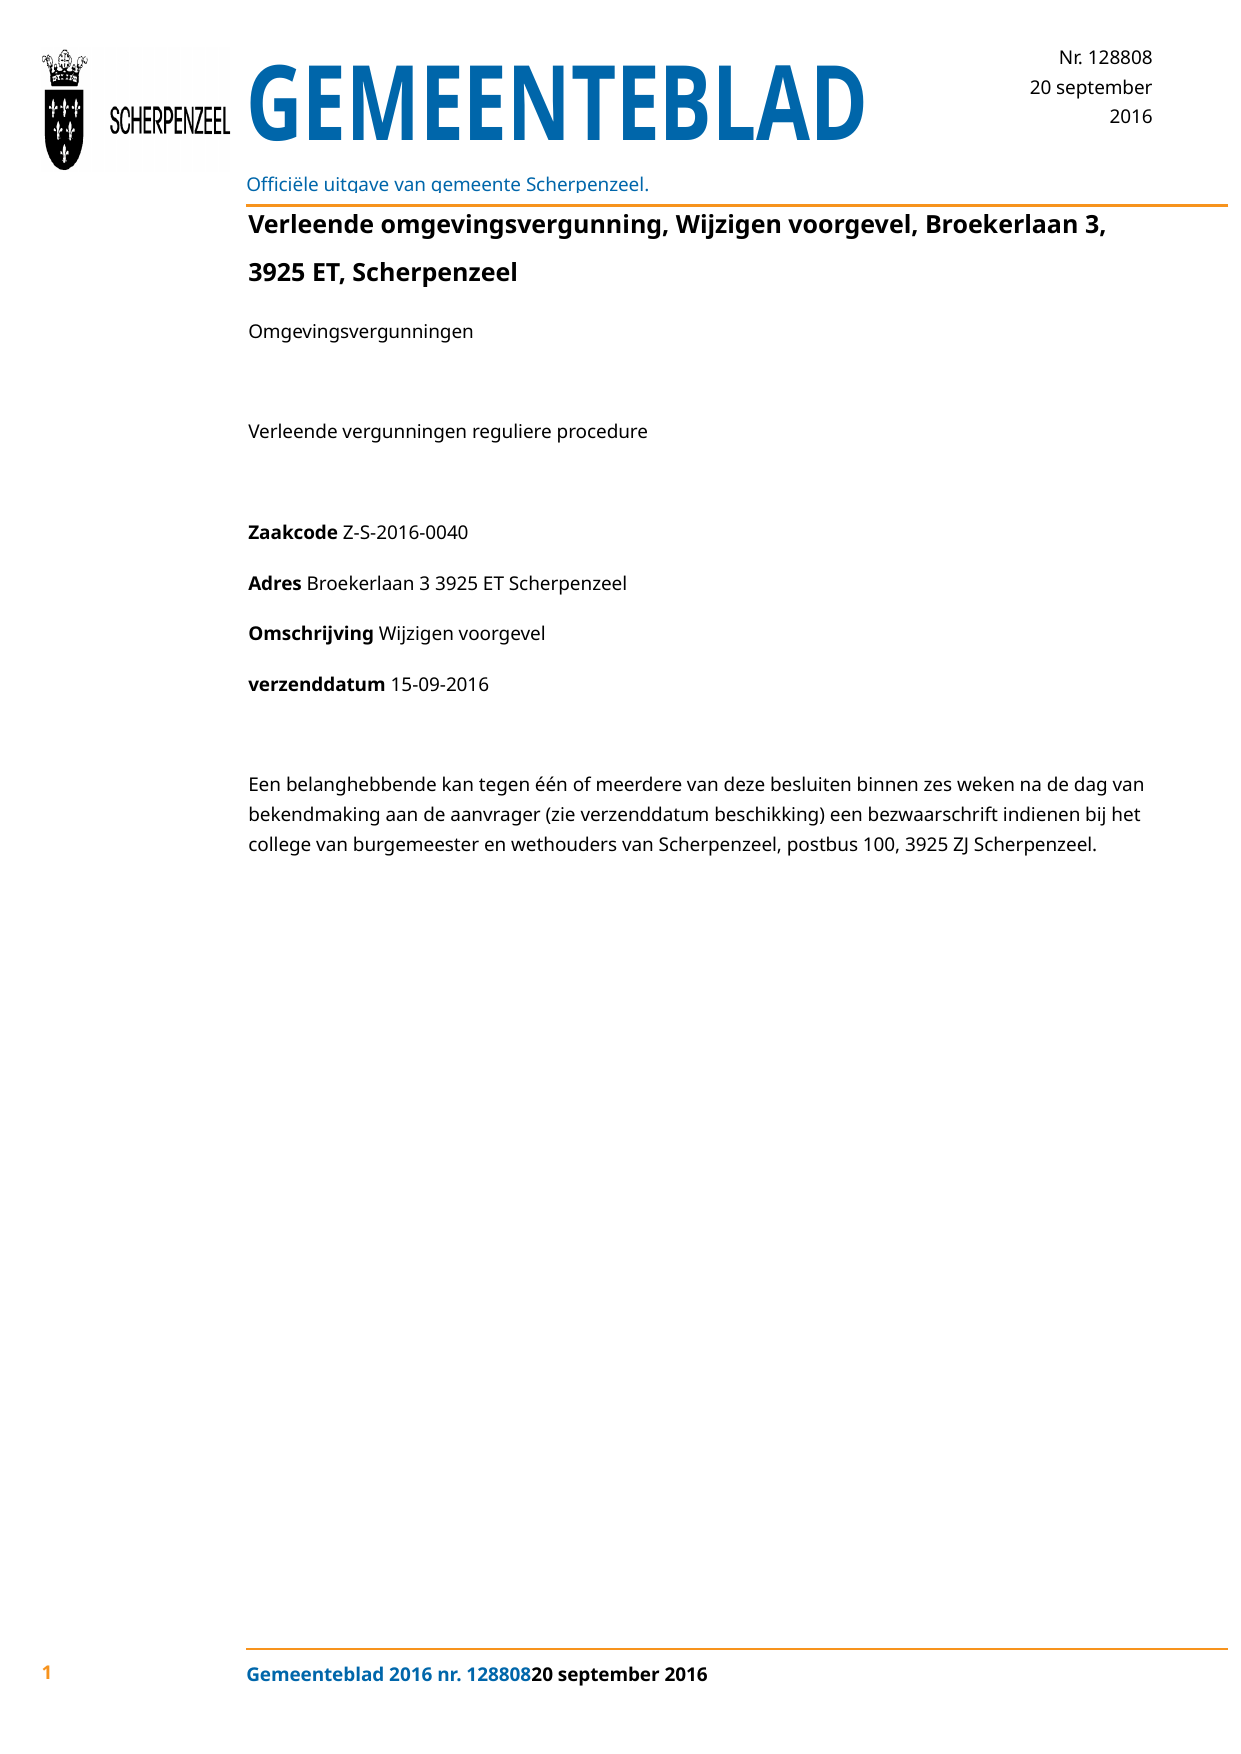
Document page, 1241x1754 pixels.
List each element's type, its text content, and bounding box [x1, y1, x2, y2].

text Zaakcode Z-S-2016-0040 [248, 519, 1152, 545]
text Een belanghebbende kan tegen één of meerdere van deze besluiten binnen zes weken na de dag van bekendmaking aan de aanvrager (zie verzenddatum beschikking) een bezwaarschrift indienen bij het college van burgemeester en wethouders van Scherpenzeel, postbus 100, 3925 ZJ Scherpenzeel. [248, 772, 1152, 857]
text Omgevingsvergunningen [248, 318, 1152, 344]
text verzenddatum 15-09-2016 [248, 671, 1152, 697]
text Omschrijving Wijzigen voorgevel [248, 620, 1152, 646]
text Verleende omgevingsvergunning, Wijzigen voorgevel, Broekerlaan 3, 3925 ET, Scherpenzeel [248, 207, 1152, 288]
text Adres Broekerlaan 3 3925 ET Scherpenzeel [248, 570, 1152, 596]
picture [41, 47, 231, 172]
text Verleende vergunningen reguliere procedure [248, 419, 1152, 444]
